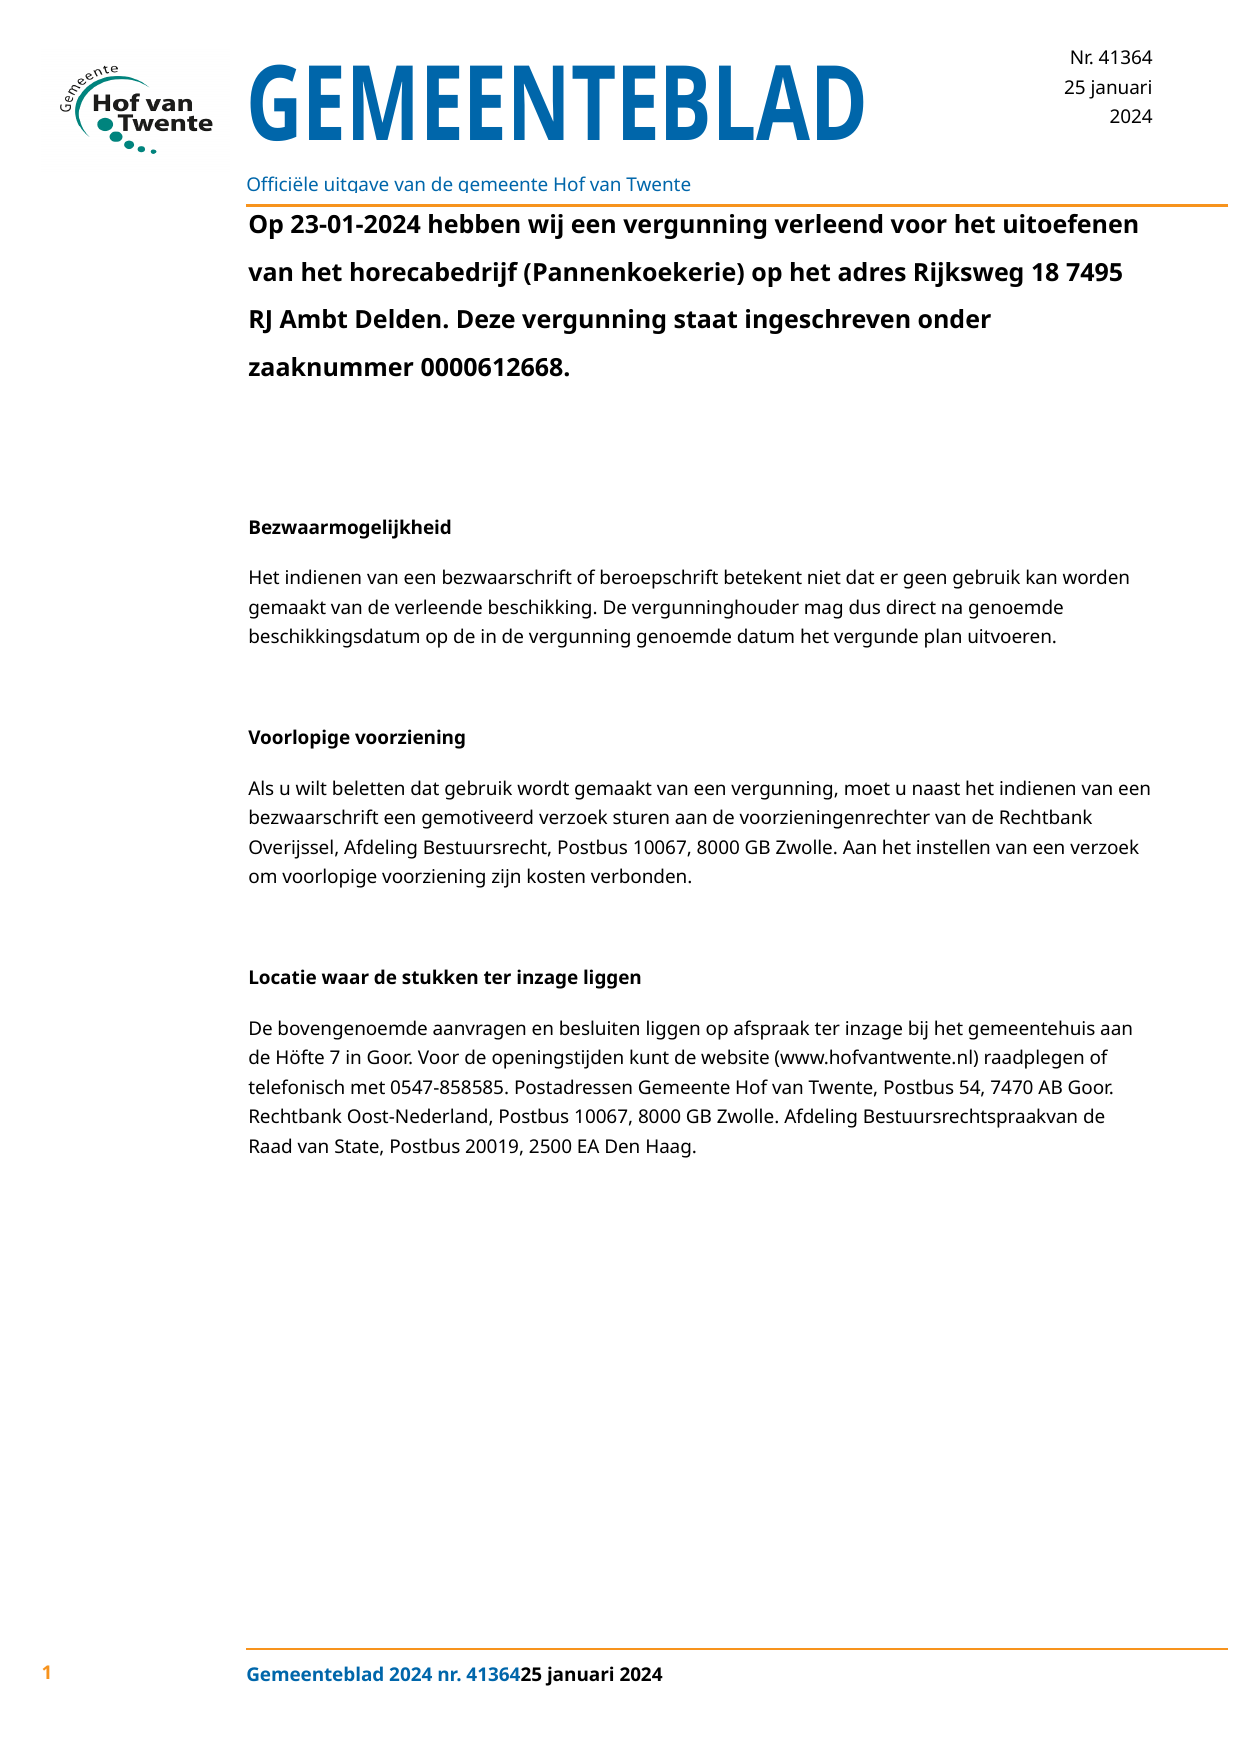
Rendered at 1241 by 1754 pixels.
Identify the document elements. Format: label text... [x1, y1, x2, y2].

text Voorlopige voorziening [248, 724, 1152, 750]
text Locatie waar de stukken ter inzage liggen [248, 964, 1152, 990]
text De bovengenoemde aanvragen en besluiten liggen op afspraak ter inzage bij het gemeentehuis aan de Höfte 7 in Goor. Voor de openingstijden kunt de website (www.hofvantwente.nl) raadplegen of telefonisch met 0547-858585. Postadressen Gemeente Hof van Twente, Postbus 54, 7470 AB Goor. Rechtbank Oost-Nederland, Postbus 10067, 8000 GB Zwolle. Afdeling Bestuursrechtspraakvan de Raad van State, Postbus 20019, 2500 EA Den Haag. [248, 1015, 1152, 1159]
text Bezwaarmogelijkheid [248, 514, 1152, 540]
text Het indienen van een bezwaarschrift of beroepschrift betekent niet dat er geen gebruik kan worden gemaakt van de verleende beschikking. De vergunninghouder mag dus direct na genoemde beschikkingsdatum op de in de vergunning genoemde datum het vergunde plan uitvoeren. [248, 564, 1152, 649]
text Op 23-01-2024 hebben wij een vergunning verleend voor het uitoefenen van het horecabedrijf (Pannenkoekerie) op het adres Rijksweg 18 7495 RJ Ambt Delden. Deze vergunning staat ingeschreven onder zaaknummer 0000612668. [248, 207, 1152, 384]
picture [41, 47, 231, 172]
text Als u wilt beletten dat gebruik wordt gemaakt van een vergunning, moet u naast het indienen van een bezwaarschrift een gemotiveerd verzoek sturen aan de voorzieningenrechter van de Rechtbank Overijssel, Afdeling Bestuursrecht, Postbus 10067, 8000 GB Zwolle. Aan het instellen van een verzoek om voorlopige voorziening zijn kosten verbonden. [248, 775, 1152, 889]
